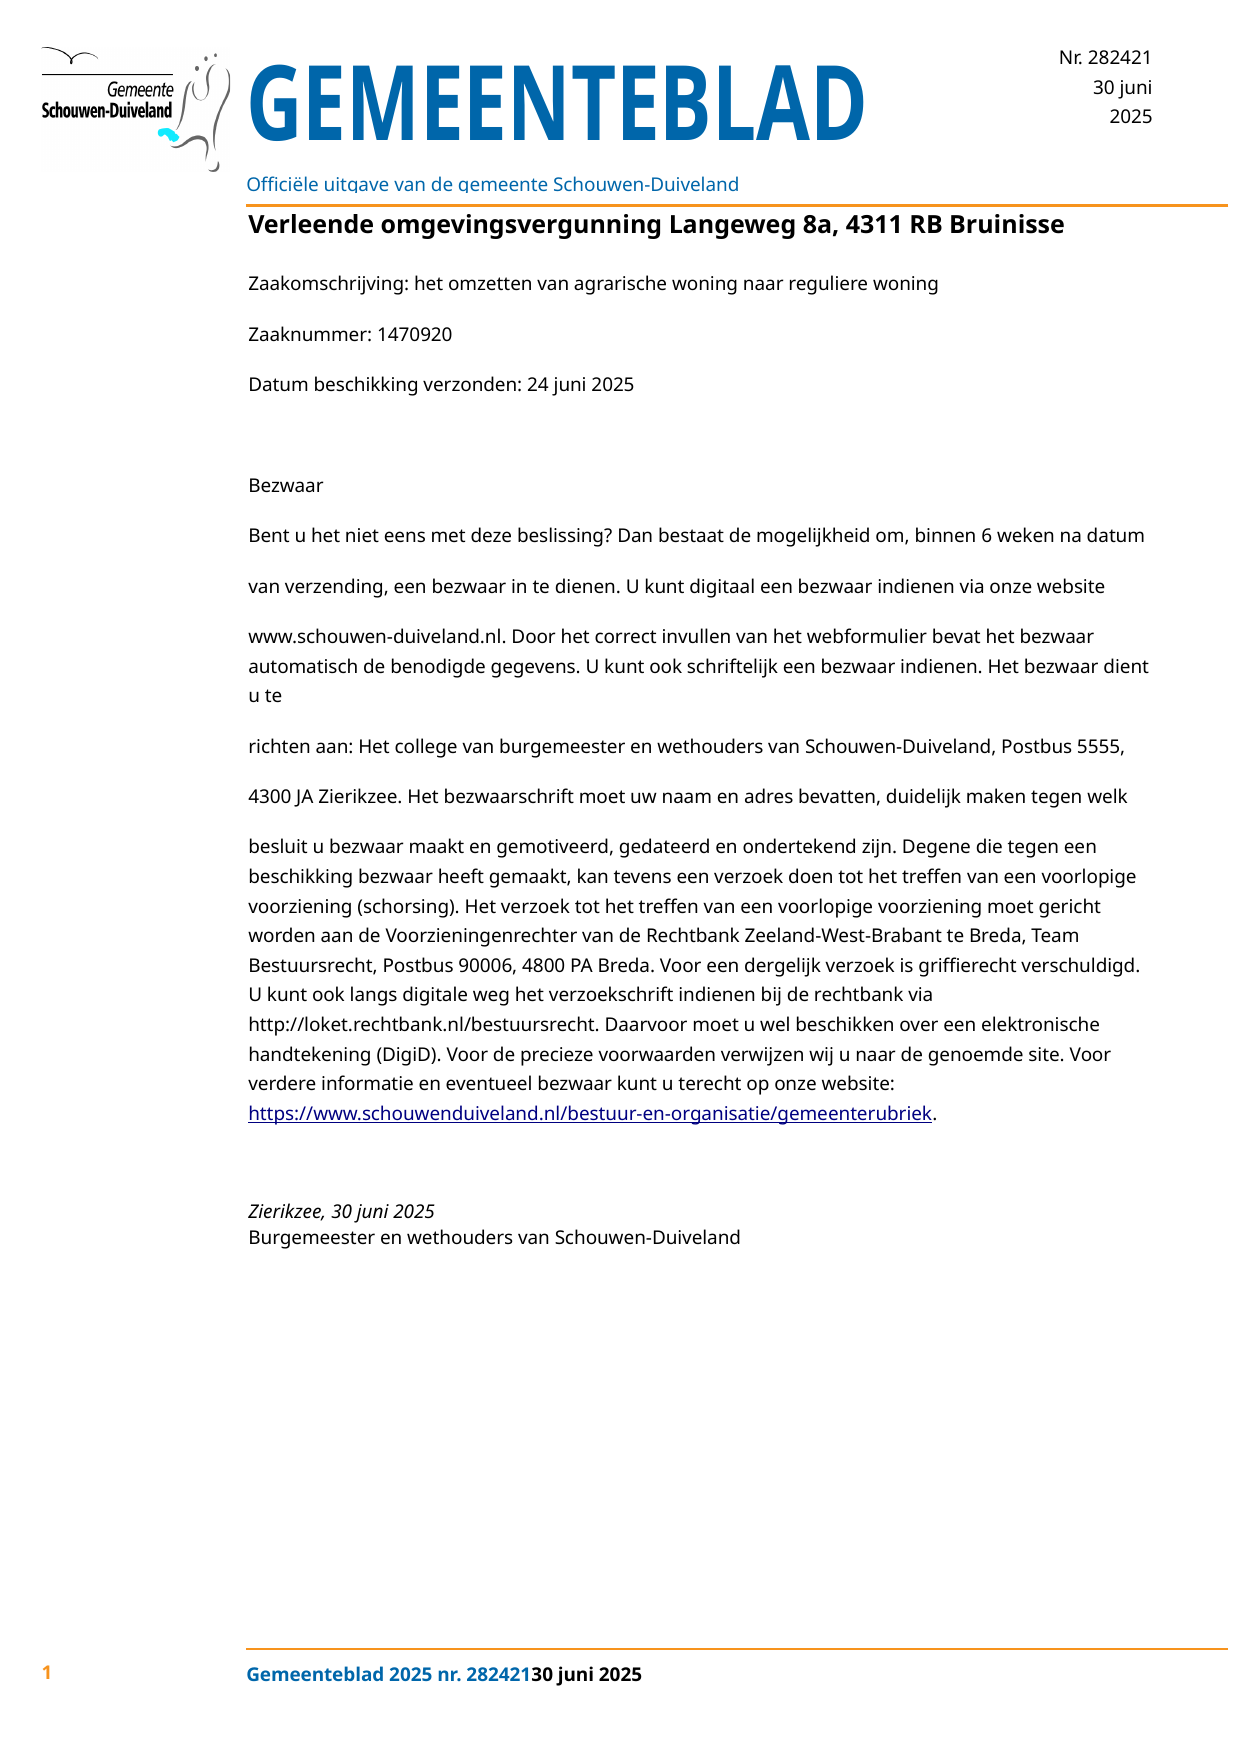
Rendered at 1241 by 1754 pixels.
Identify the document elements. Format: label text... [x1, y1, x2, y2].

text www.schouwen-duiveland.nl. Door het correct invullen van het webformulier bevat het bezwaar automatisch de benodigde gegevens. U kunt ook schriftelijk een bezwaar indienen. Het bezwaar dient u te [248, 623, 1152, 708]
text Bent u het niet eens met deze beslissing? Dan bestaat de mogelijkheid om, binnen 6 weken na datum [248, 522, 1152, 548]
text Zaaknummer: 1470920 [248, 321, 1152, 346]
text Datum beschikking verzonden: 24 juni 2025 [248, 371, 1152, 397]
text besluit u bezwaar maakt en gemotiveerd, gedateerd en ondertekend zijn. Degene die tegen een beschikking bezwaar heeft gemaakt, kan tevens een verzoek doen tot het treffen van een voorlopige voorziening (schorsing). Het verzoek tot het treffen van een voorlopige voorziening moet gericht worden aan de Voorzieningenrechter van de Rechtbank Zeeland-West-Brabant te Breda, Team Bestuursrecht, Postbus 90006, 4800 PA Breda. Voor een dergelijk verzoek is griffierecht verschuldigd. U kunt ook langs digitale weg het verzoekschrift indienen bij de rechtbank via http://loket.rechtbank.nl/bestuursrecht. Daarvoor moet u wel beschikken over een elektronische handtekening (DigiD). Voor de precieze voorwaarden verwijzen wij u naar de genoemde site. Voor verdere informatie en eventueel bezwaar kunt u terecht op onze website: https://www.schouwenduiveland.nl/bestuur-en-organisatie/gemeenterubriek. [248, 834, 1152, 1126]
picture [41, 47, 231, 172]
text Verleende omgevingsvergunning Langeweg 8a, 4311 RB Bruinisse [248, 207, 1152, 241]
text 4300 JA Zierikzee. Het bezwaarschrift moet uw naam en adres bevatten, duidelijk maken tegen welk [248, 783, 1152, 809]
text Zierikzee, 30 juni 2025 [248, 1198, 1152, 1224]
text Burgemeester en wethouders van Schouwen-Duiveland [248, 1224, 1152, 1249]
text van verzending, een bezwaar in te dienen. U kunt digitaal een bezwaar indienen via onze website [248, 573, 1152, 598]
text Bezwaar [248, 472, 1152, 498]
text Zaakomschrijving: het omzetten van agrarische woning naar reguliere woning [248, 270, 1152, 296]
text richten aan: Het college van burgemeester en wethouders van Schouwen-Duiveland, Postbus 5555, [248, 733, 1152, 758]
